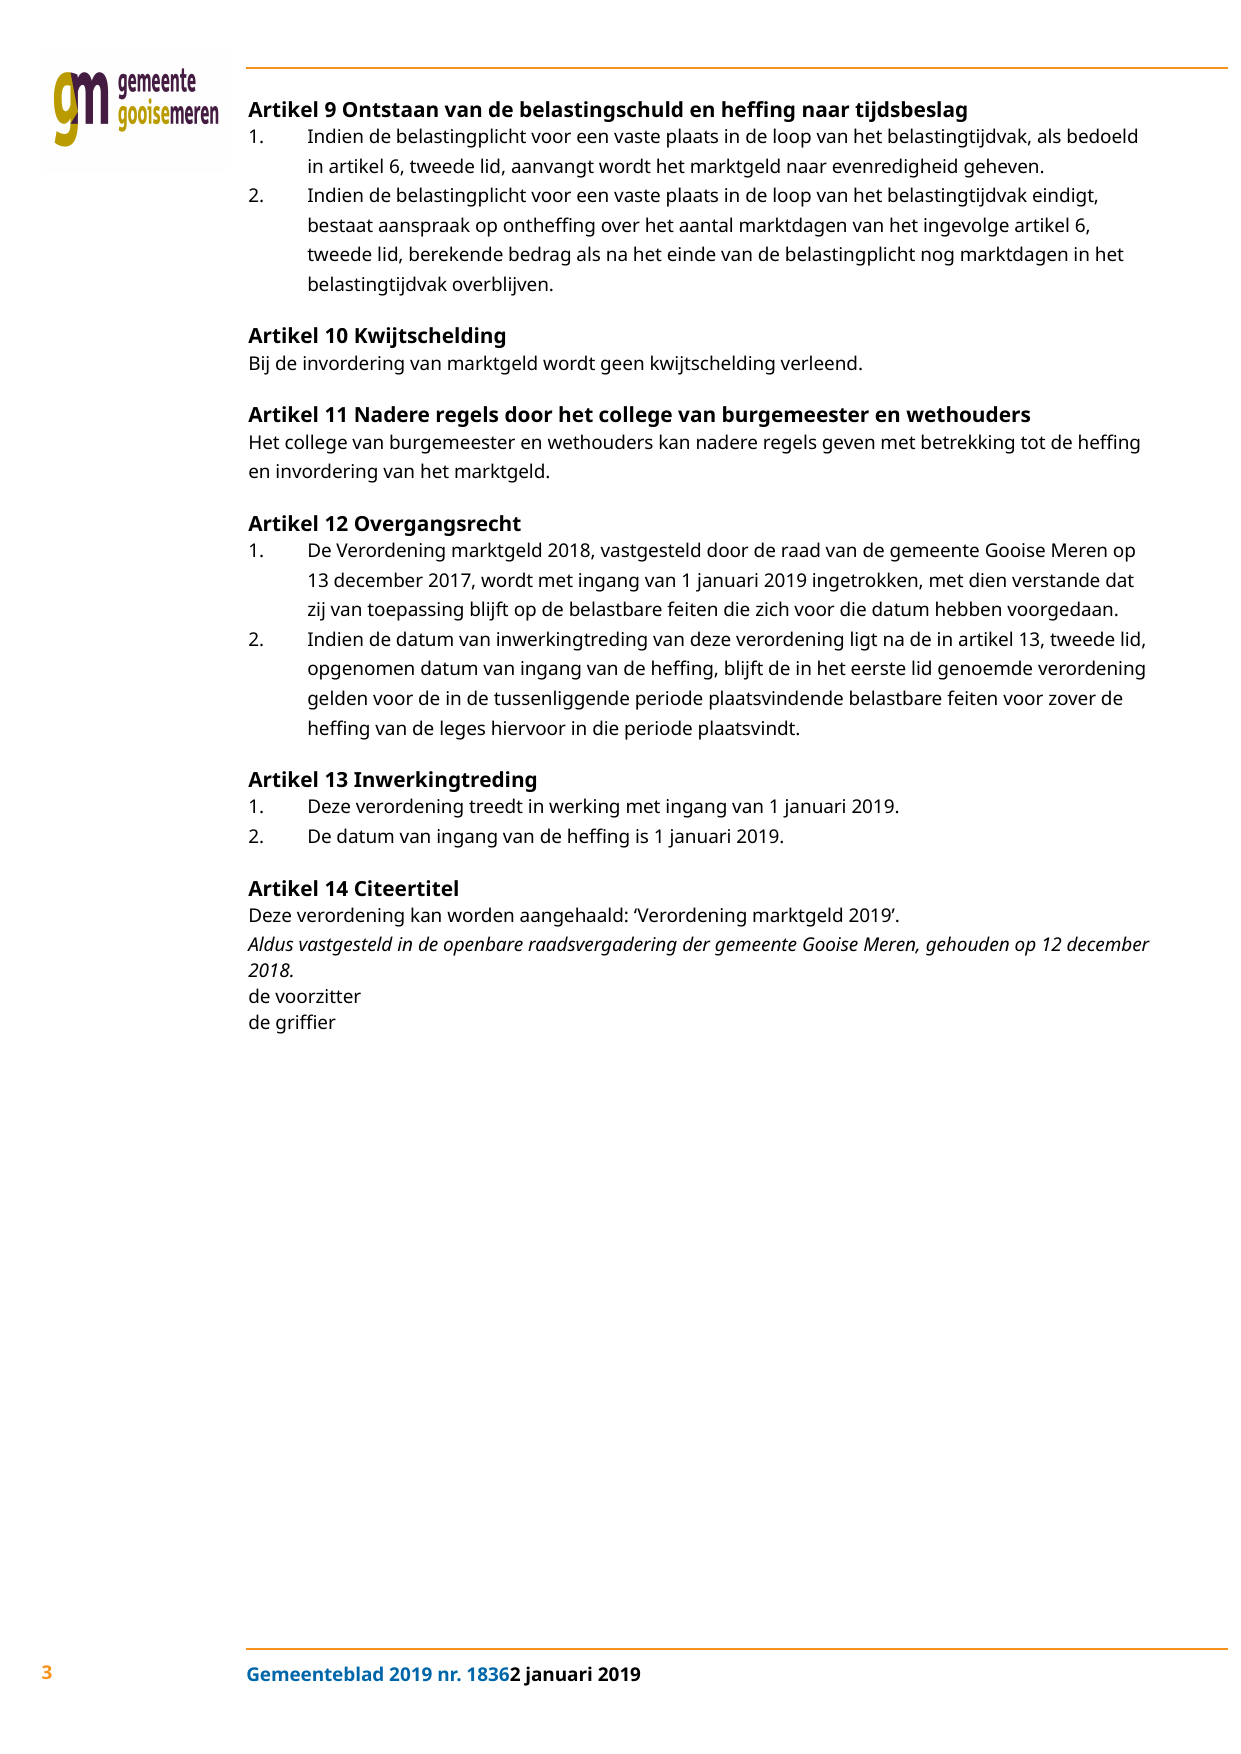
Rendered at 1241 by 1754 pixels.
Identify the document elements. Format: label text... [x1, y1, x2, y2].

list De Verordening marktgeld 2018, vastgesteld door de raad van de gemeente Gooise Meren op 13 december 2017, wordt met ingang van 1 januari 2019 ingetrokken, met dien verstande dat zij van toepassing blijft op de belastbare feiten die zich voor die datum hebben voorgedaan. [248, 537, 1152, 622]
list Indien de belastingplicht voor een vaste plaats in de loop van het belastingtijdvak, als bedoeld in artikel 6, tweede lid, aanvangt wordt het marktgeld naar evenredigheid geheven. [248, 123, 1152, 178]
list Indien de belastingplicht voor een vaste plaats in de loop van het belastingtijdvak eindigt, bestaat aanspraak op ontheffing over het aantal marktdagen van het ingevolge artikel 6, tweede lid, berekende bedrag als na het einde van de belastingplicht nog marktdagen in het belastingtijdvak overblijven. [248, 182, 1152, 297]
text Artikel 9 Ontstaan van de belastingschuld en heffing naar tijdsbeslag [248, 95, 1152, 123]
text Artikel 14 Citeertitel [248, 874, 1152, 902]
text de voorzitter [248, 983, 1152, 1009]
text de griffier [248, 1009, 1152, 1034]
text Artikel 13 Inwerkingtreding [248, 765, 1152, 794]
text Bij de invordering van marktgeld wordt geen kwijtschelding verleend. [248, 350, 1152, 376]
text Het college van burgemeester en wethouders kan nadere regels geven met betrekking tot de heffing en invordering van het marktgeld. [248, 429, 1152, 484]
list Indien de datum van inwerkingtreding van deze verordening ligt na de in artikel 13, tweede lid, opgenomen datum van ingang van de heffing, blijft de in het eerste lid genoemde verordening gelden voor de in de tussenliggende periode plaatsvindende belastbare feiten voor zover de heffing van de leges hiervoor in die periode plaatsvindt. [248, 626, 1152, 741]
text Artikel 10 Kwijtschelding [248, 322, 1152, 350]
text Deze verordening kan worden aangehaald: ‘Verordening marktgeld 2019’. [248, 902, 1152, 928]
text Artikel 12 Overgangsrecht [248, 509, 1152, 537]
text Artikel 11 Nadere regels door het college van burgemeester en wethouders [248, 400, 1152, 429]
text Aldus vastgesteld in de openbare raadsvergadering der gemeente Gooise Meren, gehouden op 12 december 2018. [248, 932, 1152, 983]
list Deze verordening treedt in werking met ingang van 1 januari 2019. [248, 794, 1152, 819]
list De datum van ingang van de heffing is 1 januari 2019. [248, 823, 1152, 849]
picture [41, 47, 231, 172]
